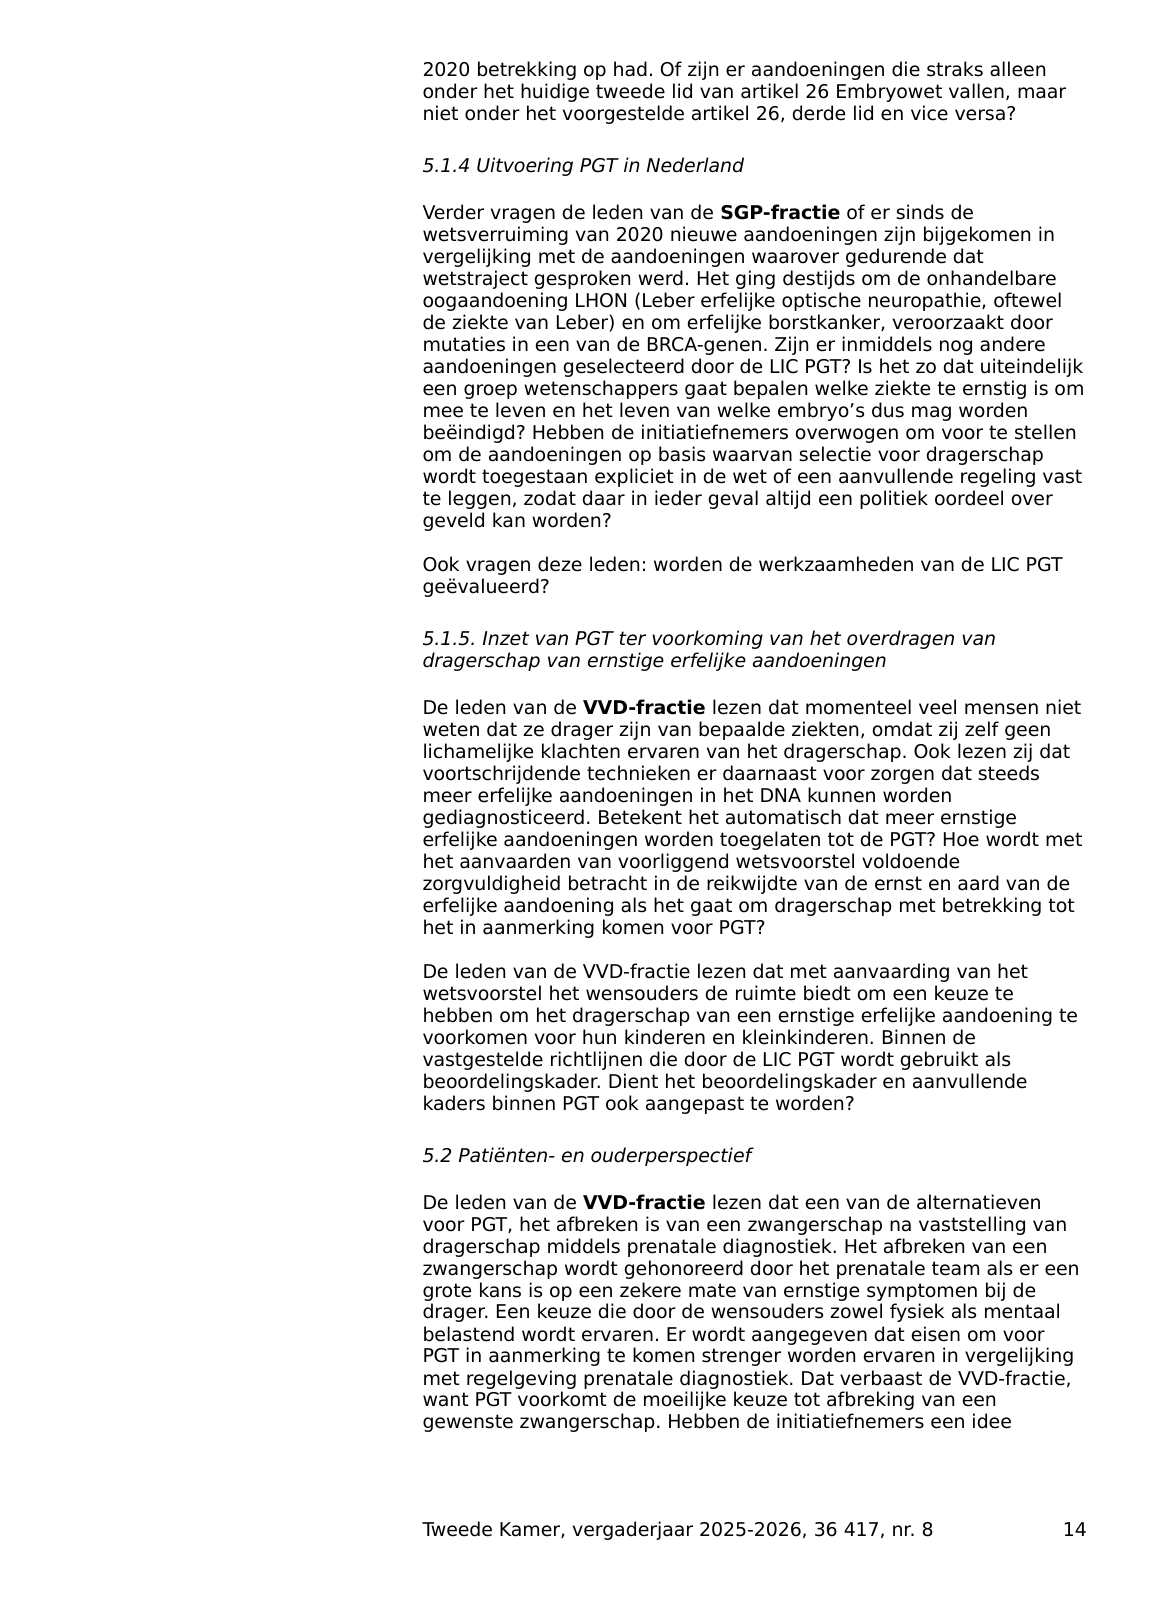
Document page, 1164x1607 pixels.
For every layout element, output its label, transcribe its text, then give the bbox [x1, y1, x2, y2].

subtitle 5.1.4 Uitvoering PGT in Nederland [422, 155, 1087, 177]
text 2020 betrekking op had. Of zijn er aandoeningen die straks alleen onder het huidige tweede lid van artikel 26 Embryowet vallen, maar niet onder het voorgestelde artikel 26, derde lid en vice versa? [422, 59, 1087, 125]
text De leden van de VVD-fractie lezen dat een van de alternatieven voor PGT, het afbreken is van een zwangerschap na vaststelling van dragerschap middels prenatale diagnostiek. Het afbreken van een zwangerschap wordt gehonoreerd door het prenatale team als er een grote kans is op een zekere mate van ernstige symptomen bij de drager. Een keuze die door de wensouders zowel fysiek als mentaal belastend wordt ervaren. Er wordt aangegeven dat eisen om voor PGT in aanmerking te komen strenger worden ervaren in vergelijking met regelgeving prenatale diagnostiek. Dat verbaast de VVD-fractie, want PGT voorkomt de moeilijke keuze tot afbreking van een gewenste zwangerschap. Hebben de initiatiefnemers een idee [422, 1192, 1087, 1433]
text De leden van de VVD-fractie lezen dat momenteel veel mensen niet weten dat ze drager zijn van bepaalde ziekten, omdat zij zelf geen lichamelijke klachten ervaren van het dragerschap. Ook lezen zij dat voortschrijdende technieken er daarnaast voor zorgen dat steeds meer erfelijke aandoeningen in het DNA kunnen worden gediagnosticeerd. Betekent het automatisch dat meer ernstige erfelijke aandoeningen worden toegelaten tot de PGT? Hoe wordt met het aanvaarden van voorliggend wetsvoorstel voldoende zorgvuldigheid betracht in de reikwijdte van de ernst en aard van de erfelijke aandoening als het gaat om dragerschap met betrekking tot het in aanmerking komen voor PGT? [422, 697, 1087, 938]
subtitle 5.2 Patiënten- en ouderperspectief [422, 1144, 1087, 1167]
text De leden van de VVD-fractie lezen dat met aanvaarding van het wetsvoorstel het wensouders de ruimte biedt om een keuze te hebben om het dragerschap van een ernstige erfelijke aandoening te voorkomen voor hun kinderen en kleinkinderen. Binnen de vastgestelde richtlijnen die door de LIC PGT wordt gebruikt als beoordelingskader. Dient het beoordelingskader en aanvullende kaders binnen PGT ook aangepast te worden? [422, 961, 1087, 1114]
text Ook vragen deze leden: worden de werkzaamheden van de LIC PGT geëvalueerd? [422, 554, 1087, 598]
subtitle 5.1.5. Inzet van PGT ter voorkoming van het overdragen van dragerschap van ernstige erfelijke aandoeningen [422, 628, 1087, 672]
text Verder vragen de leden van de SGP-fractie of er sinds de wetsverruiming van 2020 nieuwe aandoeningen zijn bijgekomen in vergelijking met de aandoeningen waarover gedurende dat wetstraject gesproken werd. Het ging destijds om de onhandelbare oogaandoening LHON (Leber erfelijke optische neuropathie, oftewel de ziekte van Leber) en om erfelijke borstkanker, veroorzaakt door mutaties in een van de BRCA-genen. Zijn er inmiddels nog andere aandoeningen geselecteerd door de LIC PGT? Is het zo dat uiteindelijk een groep wetenschappers gaat bepalen welke ziekte te ernstig is om mee te leven en het leven van welke embryo’s dus mag worden beëindigd? Hebben de initiatiefnemers overwogen om voor te stellen om de aandoeningen op basis waarvan selectie voor dragerschap wordt toegestaan expliciet in de wet of een aanvullende regeling vast te leggen, zodat daar in ieder geval altijd een politiek oordeel over geveld kan worden? [422, 202, 1087, 532]
